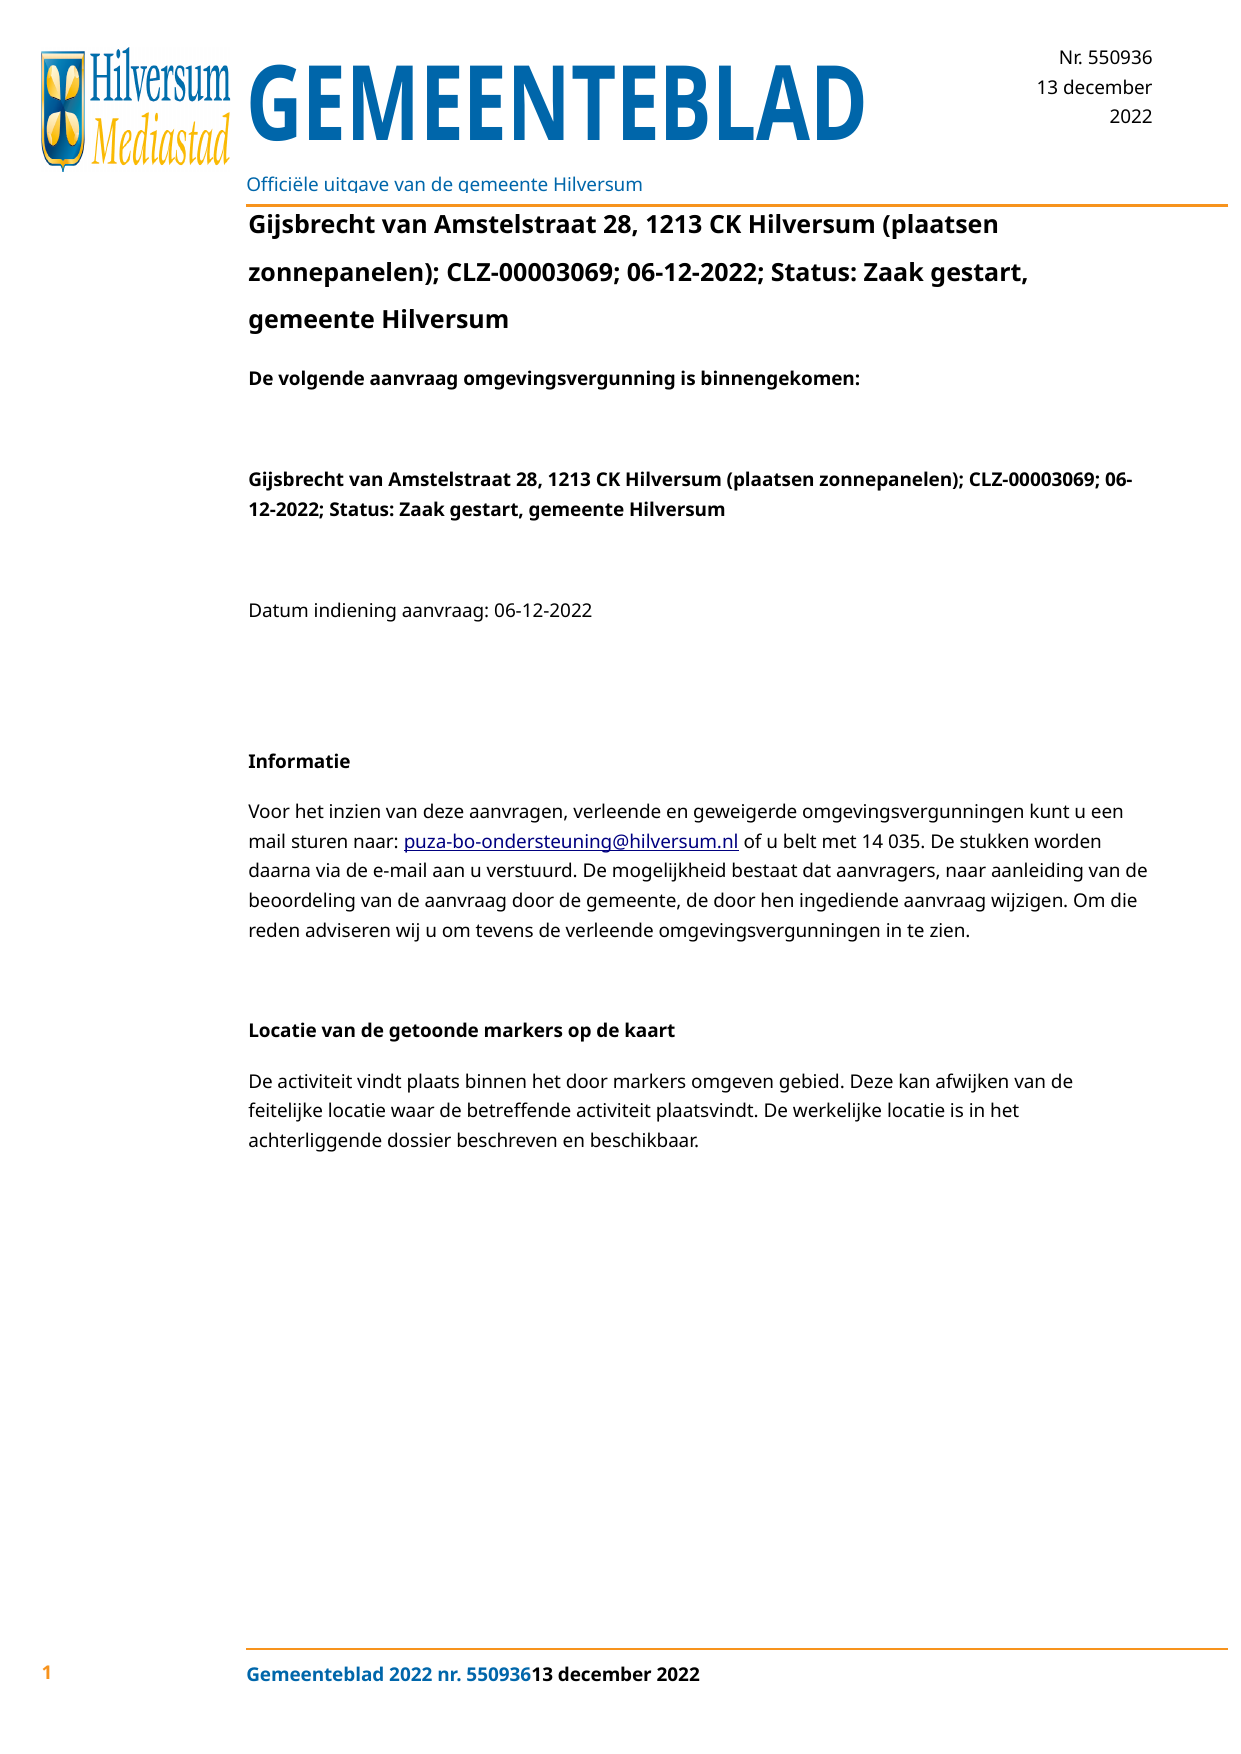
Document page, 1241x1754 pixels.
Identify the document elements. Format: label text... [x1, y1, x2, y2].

text Datum indiening aanvraag: 06-12-2022 [248, 597, 1152, 622]
picture [41, 47, 231, 172]
text Locatie van de getoonde markers op de kaart [248, 1018, 1152, 1043]
text Gijsbrecht van Amstelstraat 28, 1213 CK Hilversum (plaatsen zonnepanelen); CLZ-00003069; 06-12-2022; Status: Zaak gestart, gemeente Hilversum [248, 207, 1152, 336]
text Voor het inzien van deze aanvragen, verleende en geweigerde omgevingsvergunningen kunt u een mail sturen naar: puza-bo-ondersteuning@hilversum.nl of u belt met 14 035. De stukken worden daarna via de e-mail aan u verstuurd. De mogelijkheid bestaat dat aanvragers, naar aanleiding van de beoordeling van de aanvraag door de gemeente, de door hen ingediende aanvraag wijzigen. Om die reden adviseren wij u om tevens de verleende omgevingsvergunningen in te zien. [248, 798, 1152, 942]
text De activiteit vindt plaats binnen het door markers omgeven gebied. Deze kan afwijken van de feitelijke locatie waar de betreffende activiteit plaatsvindt. De werkelijke locatie is in het achterliggende dossier beschreven en beschikbaar. [248, 1068, 1152, 1153]
text Gijsbrecht van Amstelstraat 28, 1213 CK Hilversum (plaatsen zonnepanelen); CLZ-00003069; 06-12-2022; Status: Zaak gestart, gemeente Hilversum [248, 466, 1152, 522]
text De volgende aanvraag omgevingsvergunning is binnengekomen: [248, 366, 1152, 391]
text Informatie [248, 748, 1152, 774]
